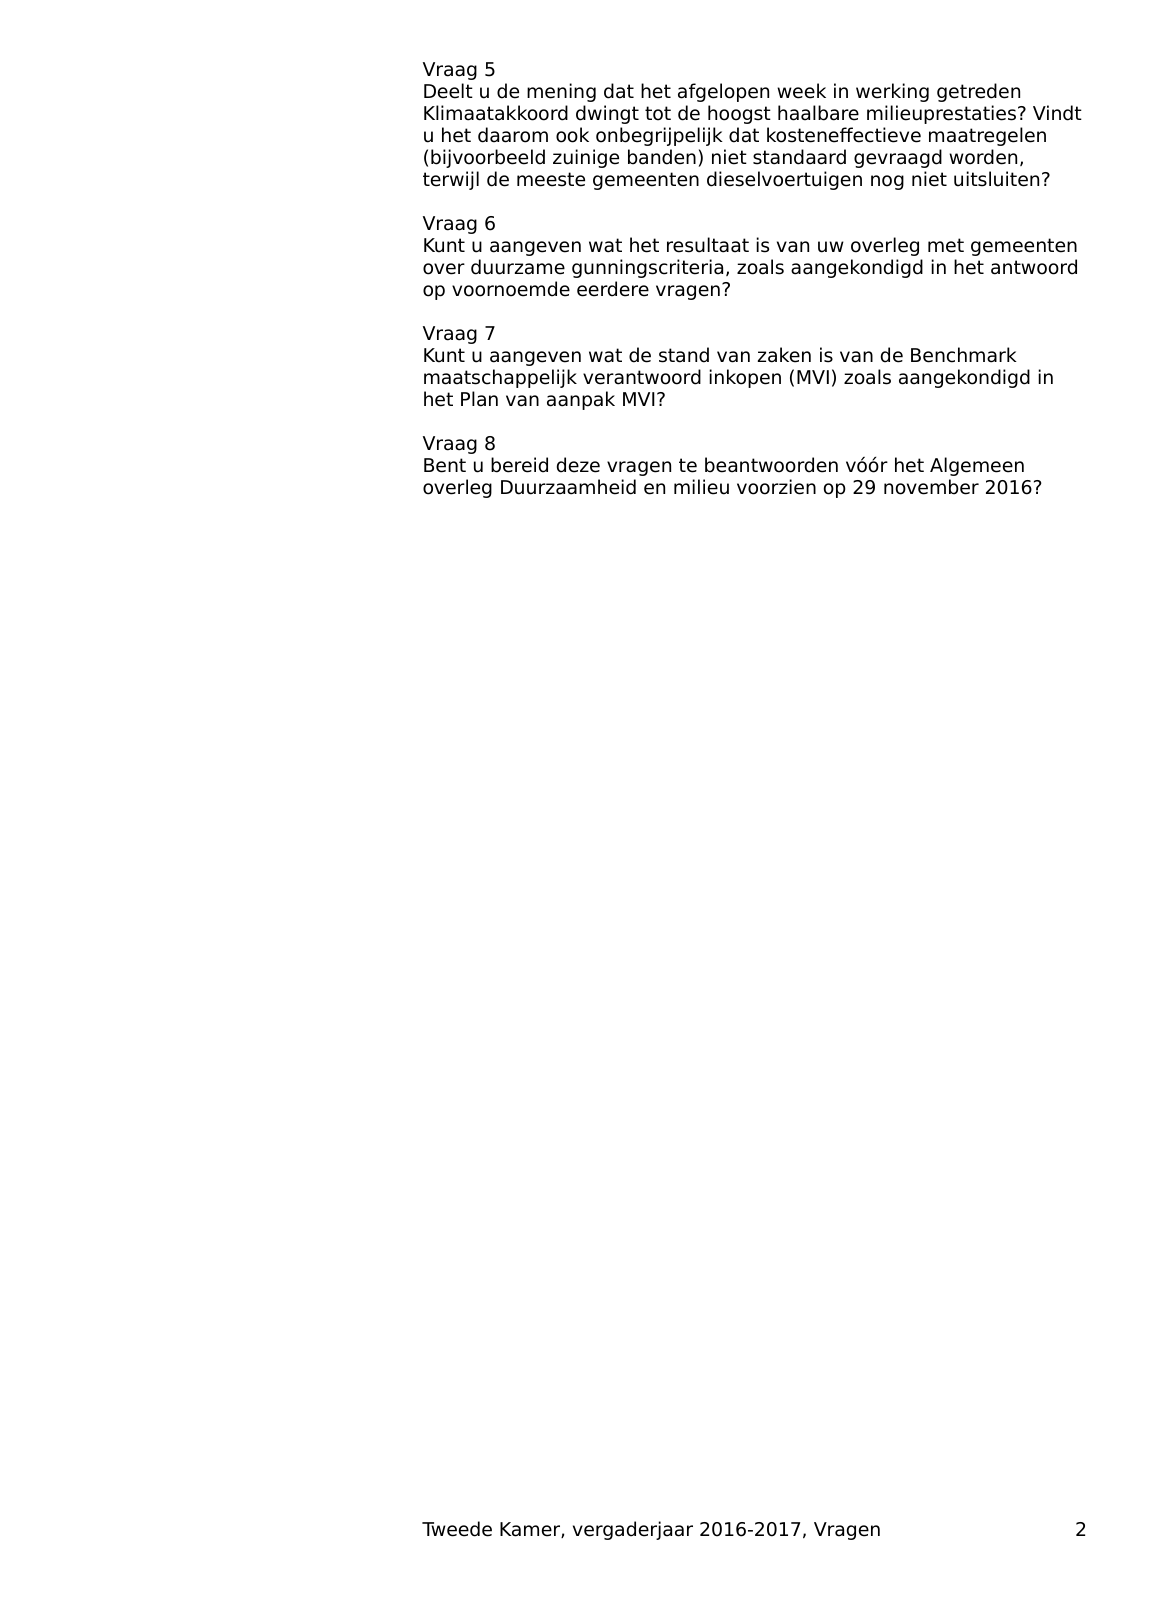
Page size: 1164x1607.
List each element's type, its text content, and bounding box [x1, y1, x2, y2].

text Vraag 6 [422, 213, 1087, 235]
text Vraag 8 [422, 433, 1087, 455]
text Kunt u aangeven wat de stand van zaken is van de Benchmark maatschappelijk verantwoord inkopen (MVI) zoals aangekondigd in het Plan van aanpak MVI? [422, 345, 1087, 411]
text Kunt u aangeven wat het resultaat is van uw overleg met gemeenten over duurzame gunningscriteria, zoals aangekondigd in het antwoord op voornoemde eerdere vragen? [422, 235, 1087, 301]
text Vraag 7 [422, 323, 1087, 345]
text Deelt u de mening dat het afgelopen week in werking getreden Klimaatakkoord dwingt tot de hoogst haalbare milieuprestaties? Vindt u het daarom ook onbegrijpelijk dat kosteneffectieve maatregelen (bijvoorbeeld zuinige banden) niet standaard gevraagd worden, terwijl de meeste gemeenten dieselvoertuigen nog niet uitsluiten? [422, 81, 1087, 191]
text Bent u bereid deze vragen te beantwoorden vóór het Algemeen overleg Duurzaamheid en milieu voorzien op 29 november 2016? [422, 455, 1087, 499]
text Vraag 5 [422, 59, 1087, 81]
